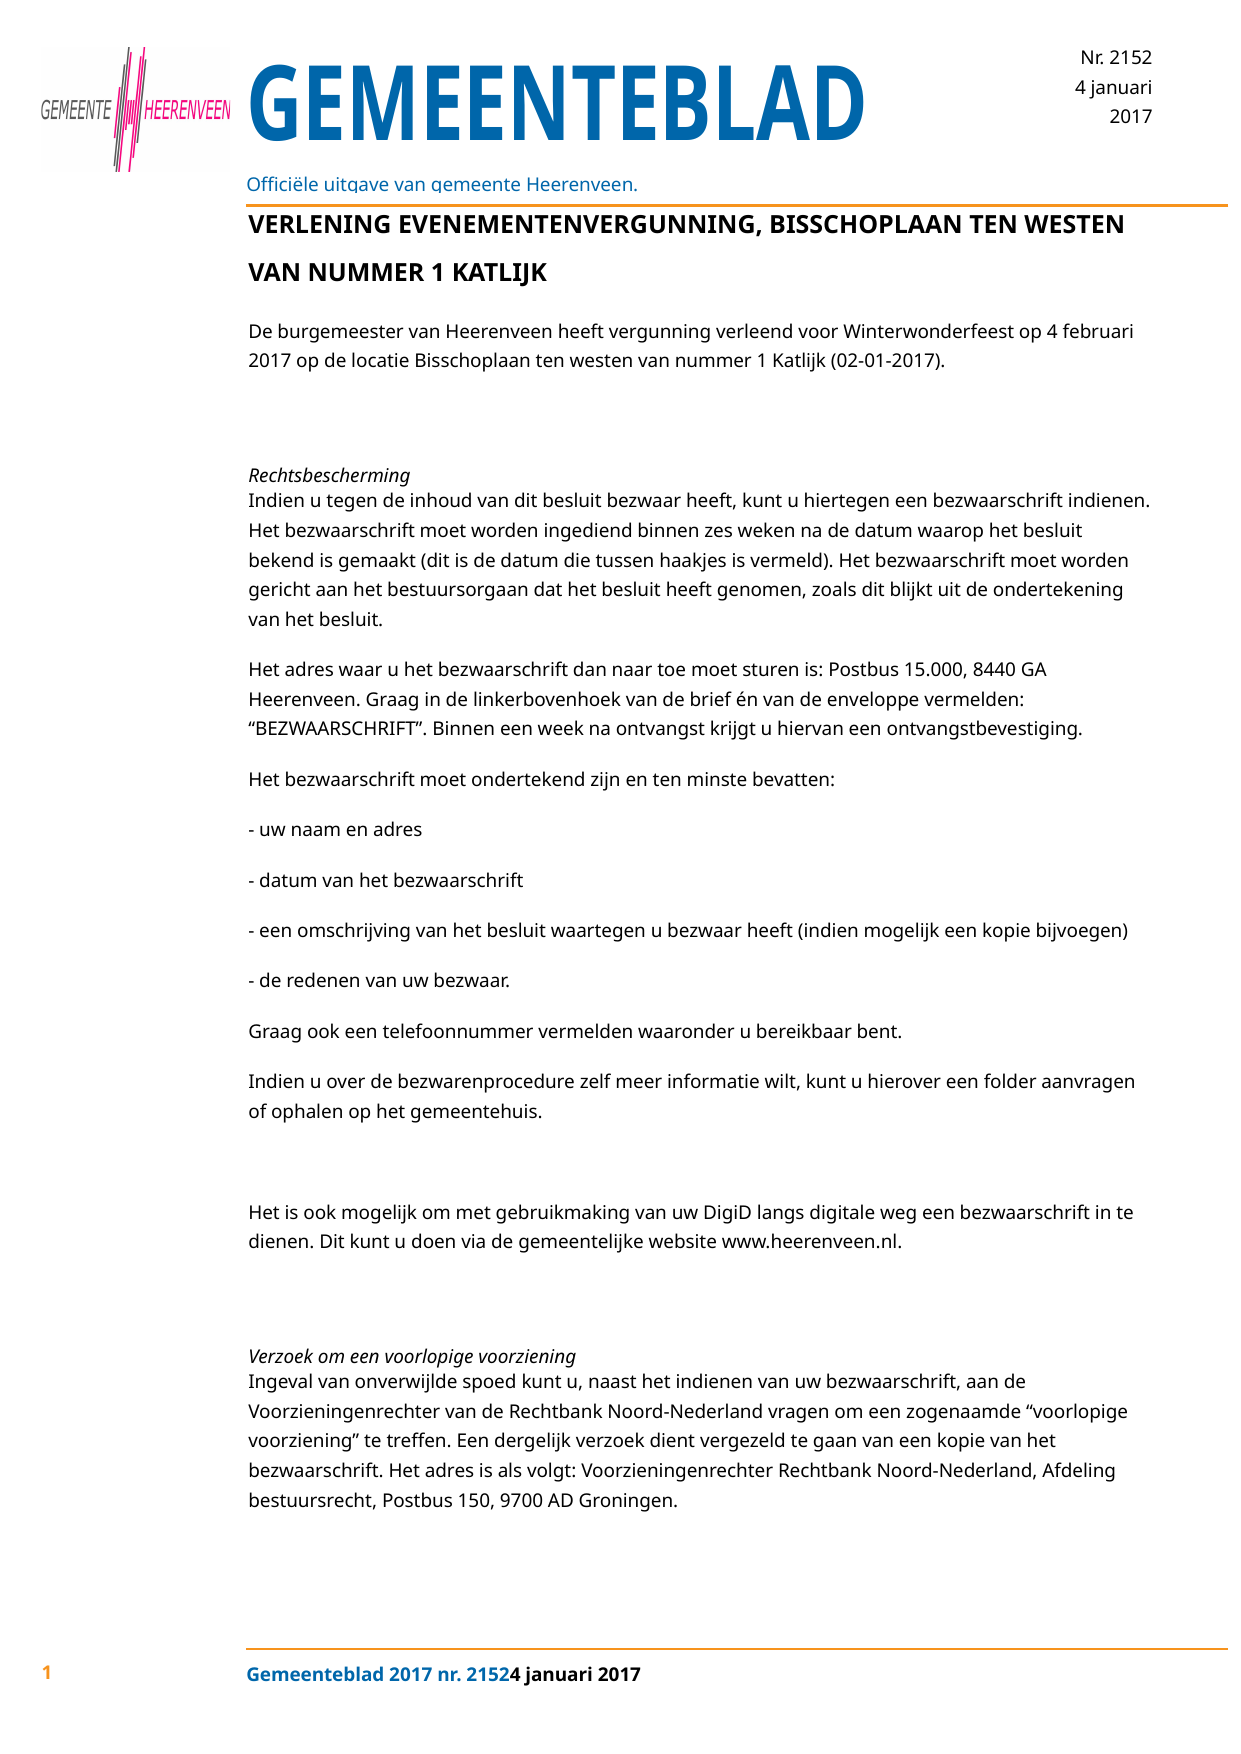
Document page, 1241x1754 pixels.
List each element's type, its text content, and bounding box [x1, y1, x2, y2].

text Indien u tegen de inhoud van dit besluit bezwaar heeft, kunt u hiertegen een bezwaarschrift indienen. Het bezwaarschrift moet worden ingediend binnen zes weken na de datum waarop het besluit bekend is gemaakt (dit is de datum die tussen haakjes is vermeld). Het bezwaarschrift moet worden gericht aan het bestuursorgaan dat het besluit heeft genomen, zoals dit blijkt uit de ondertekening van het besluit. [248, 488, 1152, 632]
text Graag ook een telefoonnummer vermelden waaronder u bereikbaar bent. [248, 1018, 1152, 1044]
text Het bezwaarschrift moet ondertekend zijn en ten minste bevatten: [248, 766, 1152, 792]
text Het is ook mogelijk om met gebruikmaking van uw DigiD langs digitale weg een bezwaarschrift in te dienen. Dit kunt u doen via de gemeentelijke website www.heerenveen.nl. [248, 1199, 1152, 1254]
text VERLENING EVENEMENTENVERGUNNING, BISSCHOPLAAN TEN WESTEN VAN NUMMER 1 KATLIJK [248, 207, 1152, 288]
text Verzoek om een voorlopige voorziening [248, 1343, 1152, 1368]
text Indien u over de bezwarenprocedure zelf meer informatie wilt, kunt u hierover een folder aanvragen of ophalen op het gemeentehuis. [248, 1068, 1152, 1124]
text - een omschrijving van het besluit waartegen u bezwaar heeft (indien mogelijk een kopie bijvoegen) [248, 917, 1152, 943]
text - uw naam en adres [248, 816, 1152, 842]
text Rechtsbescherming [248, 462, 1152, 488]
text Het adres waar u het bezwaarschrift dan naar toe moet sturen is: Postbus 15.000, 8440 GA Heerenveen. Graag in de linkerbovenhoek van de brief én van de enveloppe vermelden: “BEZWAARSCHRIFT”. Binnen een week na ontvangst krijgt u hiervan een ontvangstbevestiging. [248, 656, 1152, 741]
text Ingeval van onverwijlde spoed kunt u, naast het indienen van uw bezwaarschrift, aan de Voorzieningenrechter van de Rechtbank Noord-Nederland vragen om een zogenaamde “voorlopige voorziening” te treffen. Een dergelijk verzoek dient vergezeld te gaan van een kopie van het bezwaarschrift. Het adres is als volgt: Voorzieningenrechter Rechtbank Noord-Nederland, Afdeling bestuursrecht, Postbus 150, 9700 AD Groningen. [248, 1368, 1152, 1513]
text - de redenen van uw bezwaar. [248, 968, 1152, 993]
text De burgemeester van Heerenveen heeft vergunning verleend voor Winterwonderfeest op 4 februari 2017 op de locatie Bisschoplaan ten westen van nummer 1 Katlijk (02-01-2017). [248, 318, 1152, 373]
text - datum van het bezwaarschrift [248, 867, 1152, 892]
picture [41, 47, 231, 172]
